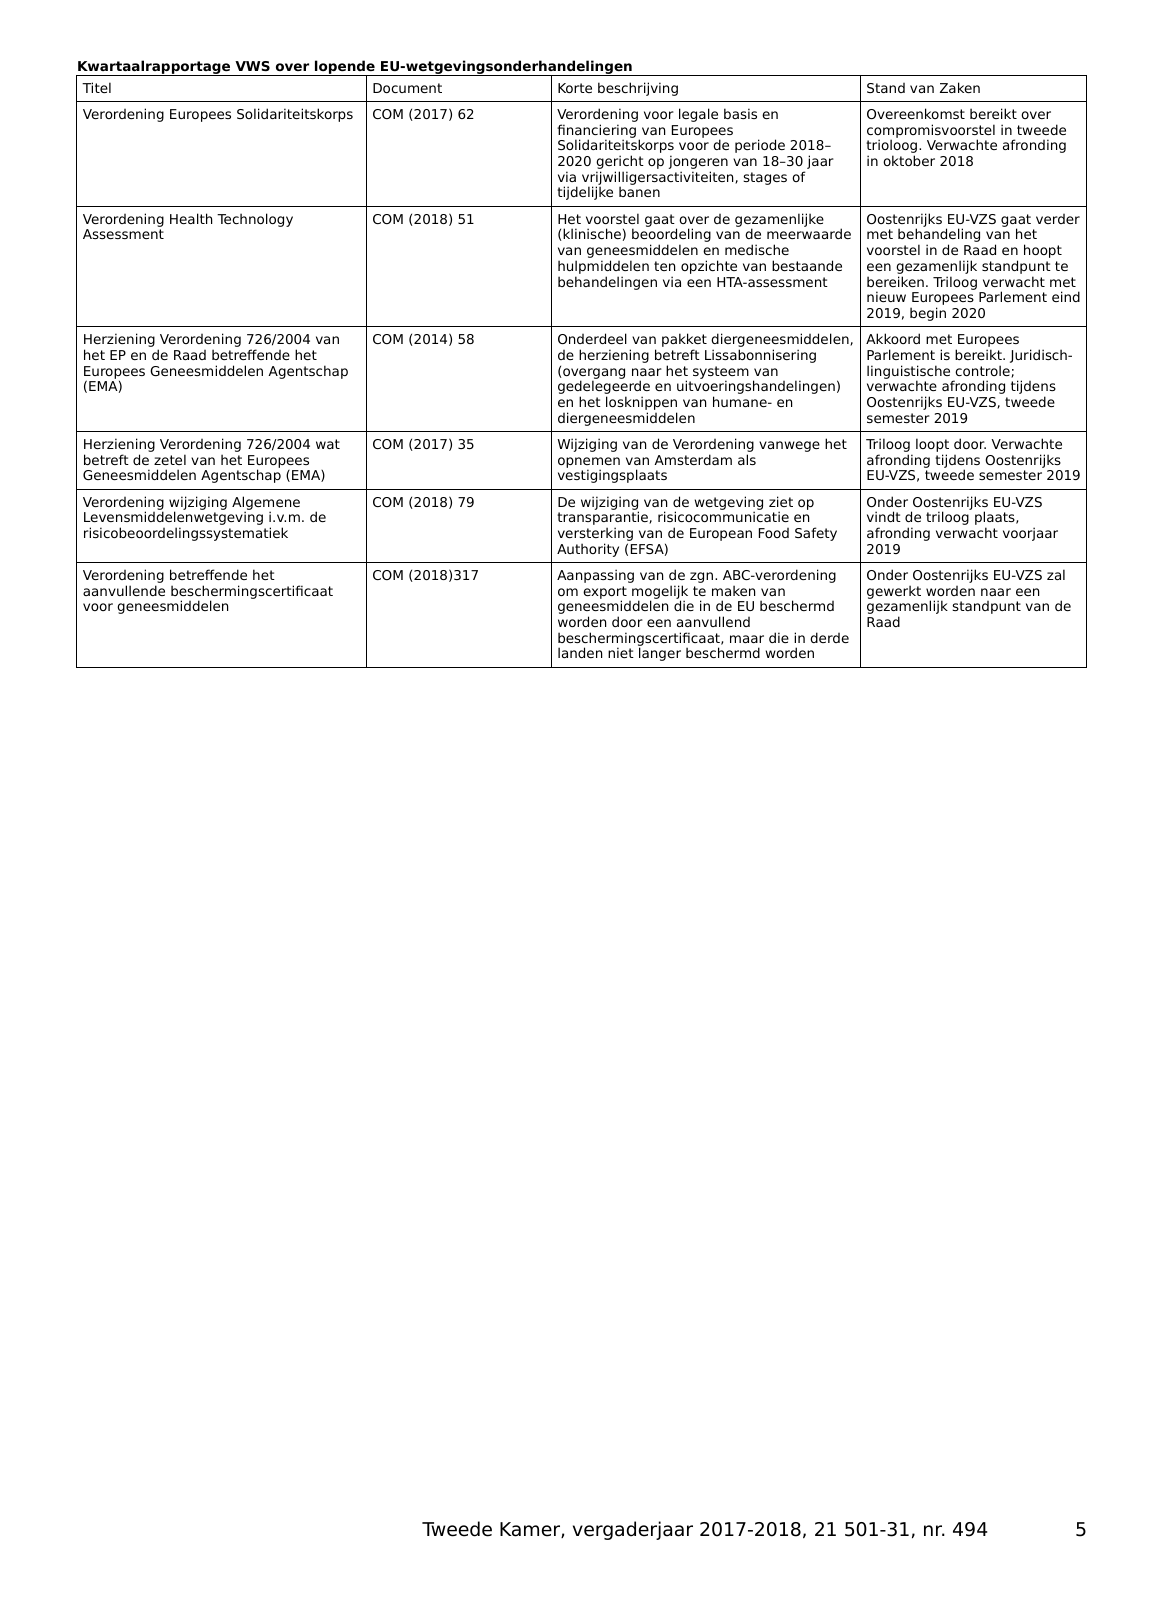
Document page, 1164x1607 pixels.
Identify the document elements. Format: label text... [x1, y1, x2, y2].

table_cell Onder Oostenrijks EU-VZS zal gewerkt worden naar een gezamenlijk standpunt van de Raad [861, 563, 1086, 667]
table_cell Verordening Europees Solidariteitskorps [77, 102, 366, 206]
table_cell Verordening voor legale basis en financiering van Europees Solidariteitskorps voor de periode 2018–2020 gericht op jongeren van 18–30 jaar via vrijwilligersactiviteiten, stages of tijdelijke banen [552, 102, 860, 206]
table_cell Het voorstel gaat over de gezamenlijke (klinische) beoordeling van de meerwaarde van geneesmiddelen en medische hulpmiddelen ten opzichte van bestaande behandelingen via een HTA-assessment [552, 207, 860, 326]
table_cell Verordening betreffende het aanvullende beschermingscertificaat voor geneesmiddelen [77, 563, 366, 667]
table_cell Verordening wijziging Algemene Levensmiddelenwetgeving i.v.m. de risicobeoordelingssystematiek [77, 490, 366, 562]
table_cell COM (2017) 35 [367, 432, 551, 489]
table_cell COM (2014) 58 [367, 327, 551, 431]
table_cell Document [367, 76, 551, 101]
table_cell Onderdeel van pakket diergeneesmiddelen, de herziening betreft Lissabonnisering (overgang naar het systeem van gedelegeerde en uitvoeringshandelingen) en het losknippen van humane- en diergeneesmiddelen [552, 327, 860, 431]
table_cell Aanpassing van de zgn. ABC-verordening om export mogelijk te maken van geneesmiddelen die in de EU beschermd worden door een aanvullend beschermingscertificaat, maar die in derde landen niet langer beschermd worden [552, 563, 860, 667]
table_cell Stand van Zaken [861, 76, 1086, 101]
table_cell Titel [77, 76, 366, 101]
table_cell COM (2018) 51 [367, 207, 551, 326]
table_cell COM (2018) 79 [367, 490, 551, 562]
table_cell COM (2018)317 [367, 563, 551, 667]
table_cell Verordening Health Technology Assessment [77, 207, 366, 326]
table_cell COM (2017) 62 [367, 102, 551, 206]
table_cell Overeenkomst bereikt over compromisvoorstel in tweede trioloog. Verwachte afronding in oktober 2018 [861, 102, 1086, 206]
table_cell Wijziging van de Verordening vanwege het opnemen van Amsterdam als vestigingsplaats [552, 432, 860, 489]
table_cell Herziening Verordening 726/2004 wat betreft de zetel van het Europees Geneesmiddelen Agentschap (EMA) [77, 432, 366, 489]
table_cell Herziening Verordening 726/2004 van het EP en de Raad betreffende het Europees Geneesmiddelen Agentschap (EMA) [77, 327, 366, 431]
table_cell Triloog loopt door. Verwachte afronding tijdens Oostenrijks EU-VZS, tweede semester 2019 [861, 432, 1086, 489]
table_header Kwartaalrapportage VWS over lopende EU-wetgevingsonderhandelingen [77, 59, 1087, 75]
table_cell Akkoord met Europees Parlement is bereikt. Juridisch-linguistische controle; verwachte afronding tijdens Oostenrijks EU-VZS, tweede semester 2019 [861, 327, 1086, 431]
table_cell Korte beschrijving [552, 76, 860, 101]
table_cell Onder Oostenrijks EU-VZS vindt de triloog plaats, afronding verwacht voorjaar 2019 [861, 490, 1086, 562]
table_cell Oostenrijks EU-VZS gaat verder met behandeling van het voorstel in de Raad en hoopt een gezamenlijk standpunt te bereiken. Triloog verwacht met nieuw Europees Parlement eind 2019, begin 2020 [861, 207, 1086, 326]
table_cell De wijziging van de wetgeving ziet op transparantie, risicocommunicatie en versterking van de European Food Safety Authority (EFSA) [552, 490, 860, 562]
